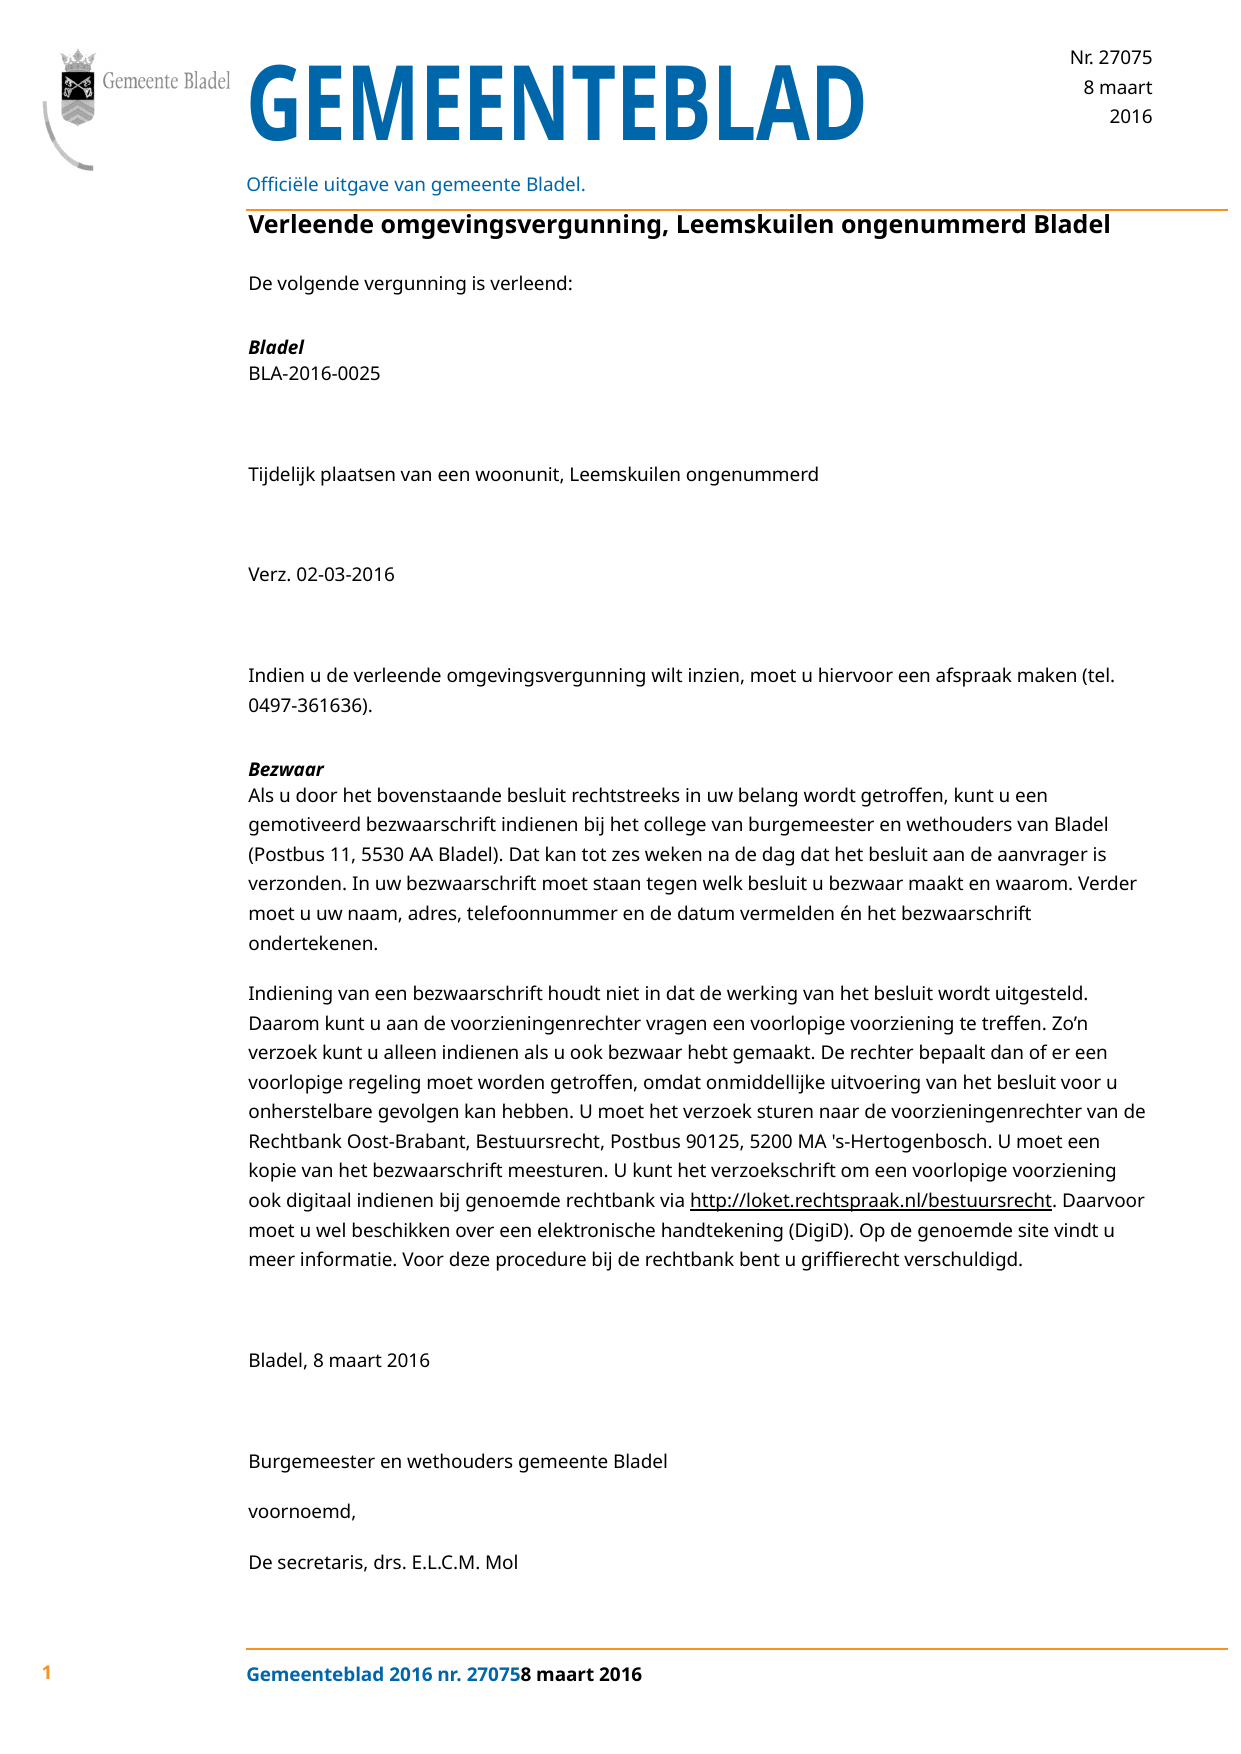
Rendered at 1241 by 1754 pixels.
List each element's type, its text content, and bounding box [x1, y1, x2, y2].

text voornoemd, [248, 1498, 1152, 1524]
text Tijdelijk plaatsen van een woonunit, Leemskuilen ongenummerd [248, 461, 1152, 487]
text BLA-2016-0025 [248, 360, 1152, 386]
text Burgemeester en wethouders gemeente Bladel [248, 1448, 1152, 1474]
text Bezwaar [248, 756, 1152, 782]
text De volgende vergunning is verleend: [248, 270, 1152, 296]
text Bladel, 8 maart 2016 [248, 1347, 1152, 1373]
text Bladel [248, 334, 1152, 360]
picture [41, 47, 231, 172]
text Indien u de verleende omgevingsvergunning wilt inzien, moet u hiervoor een afspraak maken (tel. 0497-361636). [248, 662, 1152, 718]
text De secretaris, drs. E.L.C.M. Mol [248, 1549, 1152, 1574]
text Verz. 02-03-2016 [248, 562, 1152, 587]
text Indiening van een bezwaarschrift houdt niet in dat de werking van het besluit wordt uitgesteld. Daarom kunt u aan de voorzieningenrechter vragen een voorlopige voorziening te treffen. Zo’n verzoek kunt u alleen indienen als u ook bezwaar hebt gemaakt. De rechter bepaalt dan of er een voorlopige regeling moet worden getroffen, omdat onmiddellijke uitvoering van het besluit voor u onherstelbare gevolgen kan hebben. U moet het verzoek sturen naar de voorzieningenrechter van de Rechtbank Oost-Brabant, Bestuursrecht, Postbus 90125, 5200 MA 's-Hertogenbosch. U moet een kopie van het bezwaarschrift meesturen. U kunt het verzoekschrift om een voorlopige voorziening ook digitaal indienen bij genoemde rechtbank via http://loket.rechtspraak.nl/bestuursrecht. Daarvoor moet u wel beschikken over een elektronische handtekening (DigiD). Op de genoemde site vindt u meer informatie. Voor deze procedure bij de rechtbank bent u griffierecht verschuldigd. [248, 980, 1152, 1272]
text Als u door het bovenstaande besluit rechtstreeks in uw belang wordt getroffen, kunt u een gemotiveerd bezwaarschrift indienen bij het college van burgemeester en wethouders van Bladel (Postbus 11, 5530 AA Bladel). Dat kan tot zes weken na de dag dat het besluit aan de aanvrager is verzonden. In uw bezwaarschrift moet staan tegen welk besluit u bezwaar maakt en waarom. Verder moet u uw naam, adres, telefoonnummer en de datum vermelden én het bezwaarschrift ondertekenen. [248, 782, 1152, 955]
text Verleende omgevingsvergunning, Leemskuilen ongenummerd Bladel [248, 211, 1152, 241]
